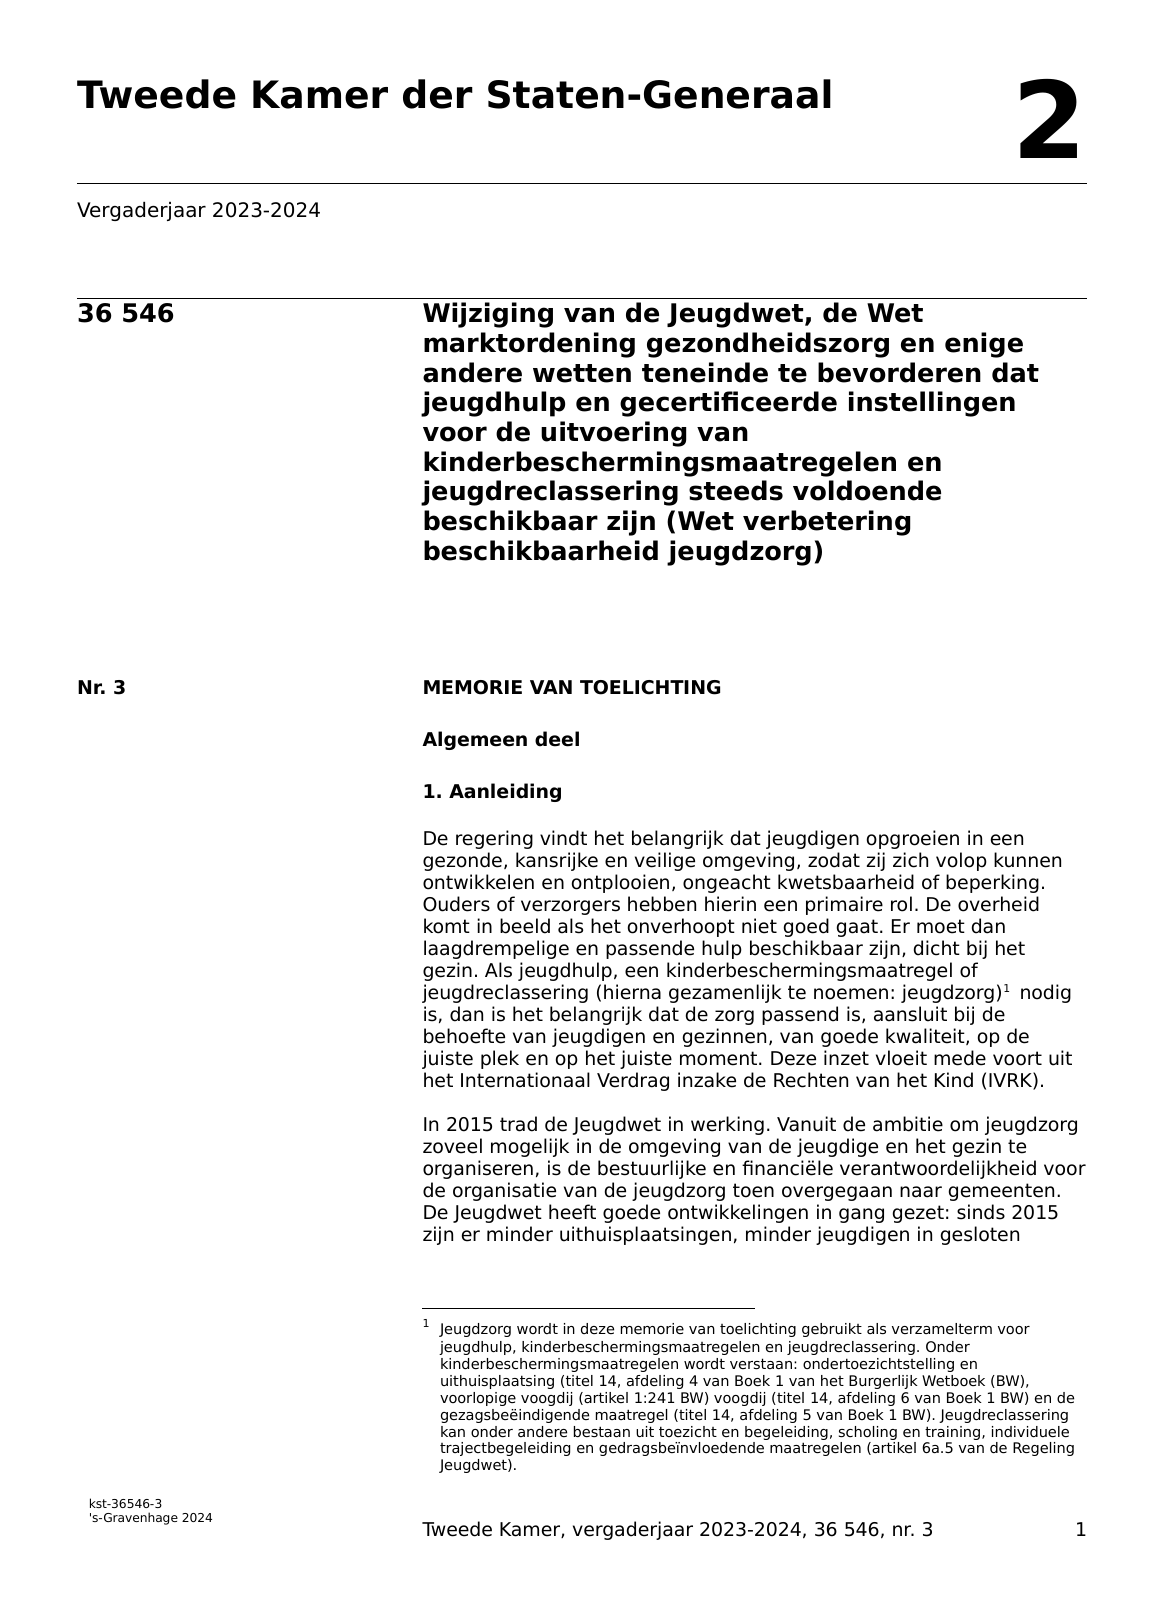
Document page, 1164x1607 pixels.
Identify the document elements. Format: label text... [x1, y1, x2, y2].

subtitle 1. Aanleiding [422, 781, 1087, 803]
text In 2015 trad de Jeugdwet in werking. Vanuit de ambitie om jeugdzorg zoveel mogelijk in de omgeving van de jeugdige en het gezin te organiseren, is de bestuurlijke en financiële verantwoordelijkheid voor de organisatie van de jeugdzorg toen overgegaan naar gemeenten. De Jeugdwet heeft goede ontwikkelingen in gang gezet: sinds 2015 zijn er minder uithuisplaatsingen, minder jeugdigen in gesloten [422, 1114, 1087, 1246]
text Jeugdzorg wordt in deze memorie van toelichting gebruikt als verzamelterm voor jeugdhulp, kinderbeschermingsmaatregelen en jeugdreclassering. Onder kinderbeschermingsmaatregelen wordt verstaan: ondertoezichtstelling en uithuisplaatsing (titel 14, afdeling 4 van Boek 1 van het Burgerlijk Wetboek (BW), voorlopige voogdij (artikel 1:241 BW) voogdij (titel 14, afdeling 6 van Boek 1 BW) en de gezagsbeëindigende maatregel (titel 14, afdeling 5 van Boek 1 BW). Jeugdreclassering kan onder andere bestaan uit toezicht en begeleiding, scholing en training, individuele trajectbegeleiding en gedragsbeïnvloedende maatregelen (artikel 6a.5 van de Regeling Jeugdwet). [422, 1317, 1087, 1474]
text De regering vindt het belangrijk dat jeugdigen opgroeien in een gezonde, kansrijke en veilige omgeving, zodat zij zich volop kunnen ontwikkelen en ontplooien, ongeacht kwetsbaarheid of beperking. Ouders of verzorgers hebben hierin een primaire rol. De overheid komt in beeld als het onverhoopt niet goed gaat. Er moet dan laagdrempelige en passende hulp beschikbaar zijn, dicht bij het gezin. Als jeugdhulp, een kinderbeschermingsmaatregel of jeugdreclassering (hierna gezamenlijk te noemen: jeugdzorg) nodig is, dan is het belangrijk dat de zorg passend is, aansluit bij de behoefte van jeugdigen en gezinnen, van goede kwaliteit, op de juiste plek en op het juiste moment. Deze inzet vloeit mede voort uit het Internationaal Verdrag inzake de Rechten van het Kind (IVRK). [422, 828, 1087, 1092]
subtitle 36 546 Wijziging van de Jeugdwet, de Wet marktordening gezondheidszorg en enige andere wetten teneinde te bevorderen dat jeugdhulp en gecertificeerde instellingen voor de uitvoering van kinderbeschermingsmaatregelen en jeugdreclassering steeds voldoende beschikbaar zijn (Wet verbetering beschikbaarheid jeugdzorg) [77, 299, 1087, 566]
text kst-36546-3 [88, 1497, 323, 1511]
table_cell Vergaderjaar 2023-2024 [77, 184, 1087, 298]
table_header Tweede Kamer der Staten-Generaal [77, 59, 886, 183]
text 's-Gravenhage 2024 [88, 1511, 323, 1525]
subtitle Nr. 3 MEMORIE VAN TOELICHTING [77, 677, 1087, 699]
subtitle Algemeen deel [422, 729, 1087, 751]
table_header 2 [886, 59, 1087, 183]
